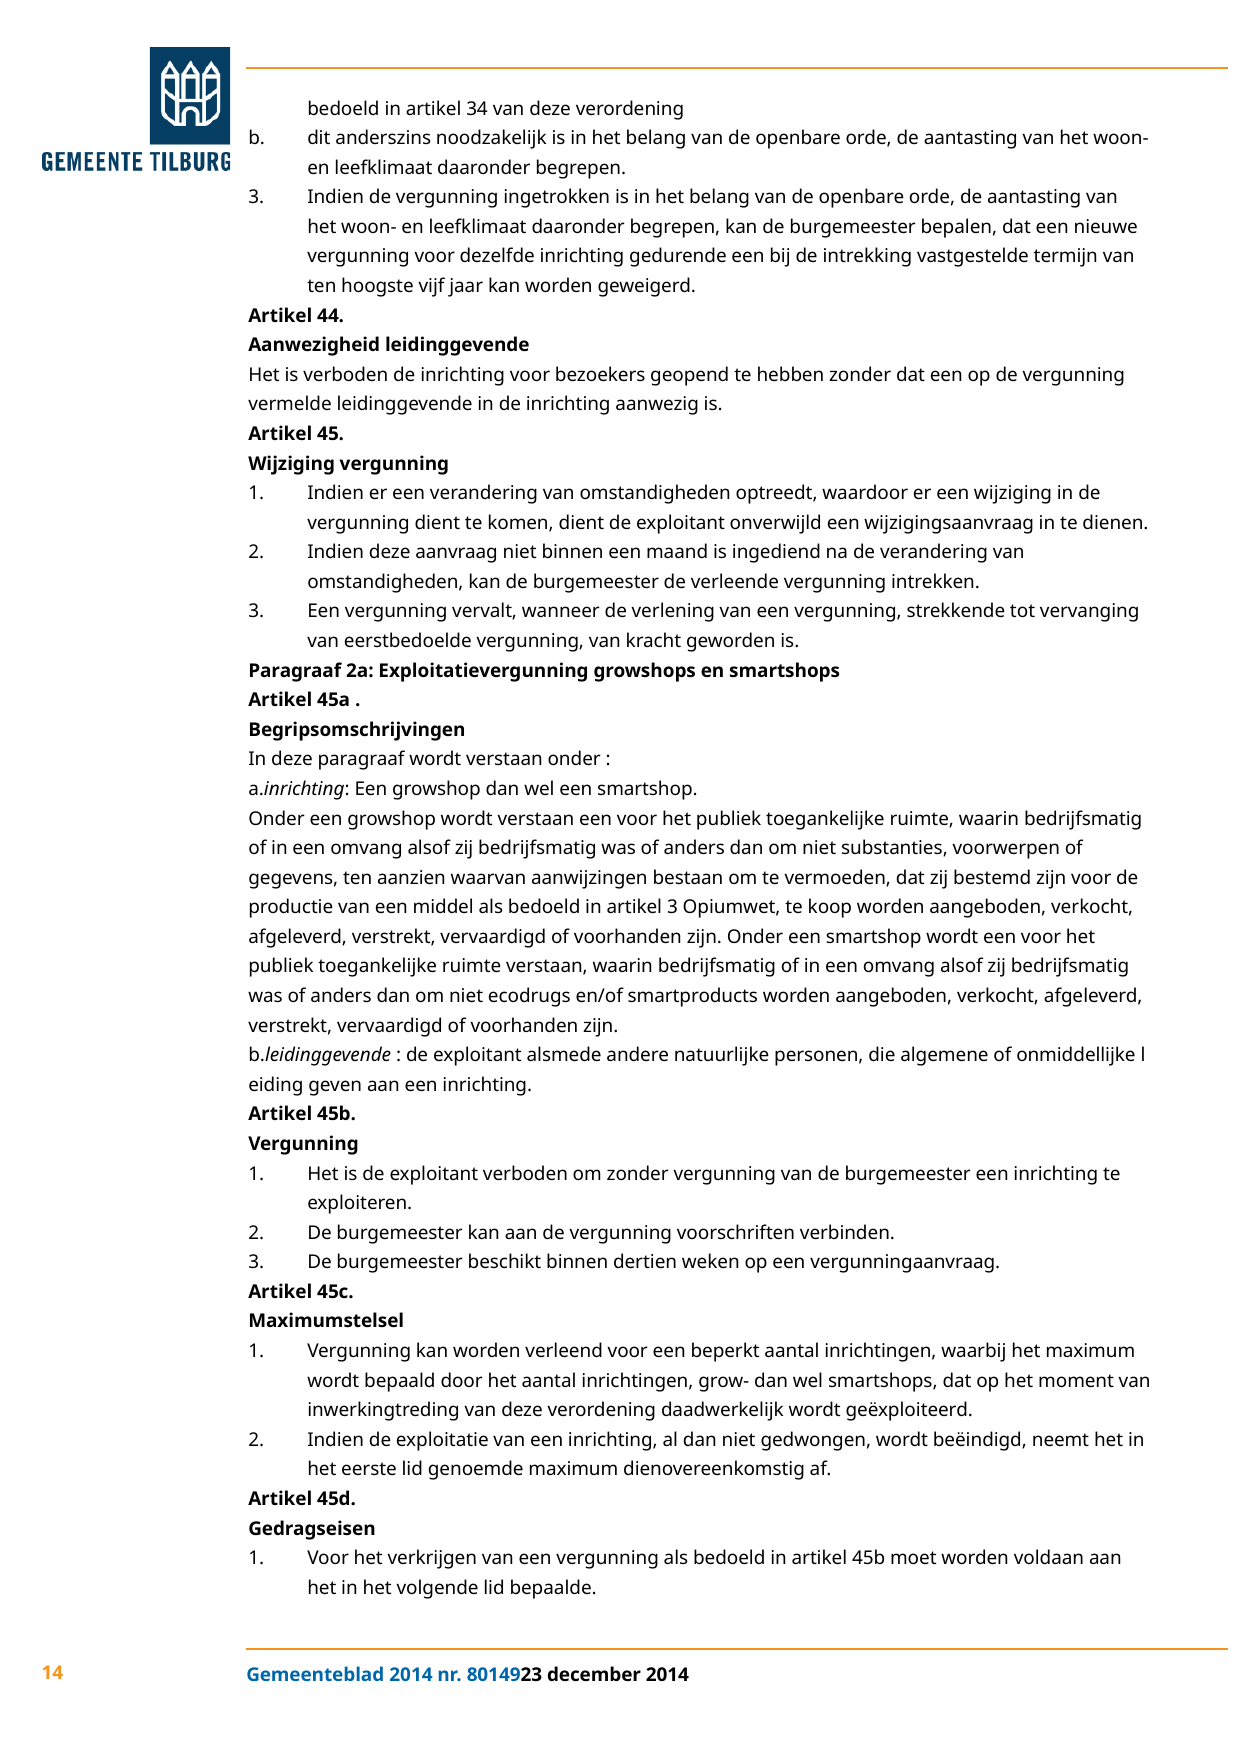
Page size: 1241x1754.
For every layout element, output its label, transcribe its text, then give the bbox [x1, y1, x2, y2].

text Onder een growshop wordt verstaan een voor het publiek toegankelijke ruimte, waarin bedrijfsmatig of in een omvang alsof zij bedrijfsmatig was of anders dan om niet substanties, voorwerpen of gegevens, ten aanzien waarvan aanwijzingen bestaan om te vermoeden, dat zij bestemd zijn voor de productie van een middel als bedoeld in artikel 3 Opiumwet, te koop worden aangeboden, verkocht, afgeleverd, verstrekt, vervaardigd of voorhanden zijn. Onder een smartshop wordt een voor het publiek toegankelijke ruimte verstaan, waarin bedrijfsmatig of in een omvang alsof zij bedrijfsmatig was of anders dan om niet ecodrugs en/of smartproducts worden aangeboden, verkocht, afgeleverd, verstrekt, vervaardigd of voorhanden zijn. [248, 805, 1152, 1038]
text In deze paragraaf wordt verstaan onder : [248, 746, 1152, 771]
text Artikel 45a . [248, 686, 1152, 712]
text Aanwezigheid leidinggevende [248, 331, 1152, 357]
list Het is de exploitant verboden om zonder vergunning van de burgemeester een inrichting te exploiteren. [248, 1160, 1152, 1215]
text Begripsomschrijvingen [248, 716, 1152, 742]
text Vergunning [248, 1130, 1152, 1156]
list Indien er een verandering van omstandigheden optreedt, waardoor er een wijziging in de vergunning dient te komen, dient de exploitant onverwijld een wijzigingsaanvraag in te dienen. [248, 479, 1152, 535]
list Vergunning kan worden verleend voor een beperkt aantal inrichtingen, waarbij het maximum wordt bepaald door het aantal inrichtingen, grow- dan wel smartshops, dat op het moment van inwerkingtreding van deze verordening daadwerkelijk wordt geëxploiteerd. [248, 1337, 1152, 1422]
text Paragraaf 2a: Exploitatievergunning growshops en smartshops [248, 657, 1152, 683]
text Wijziging vergunning [248, 450, 1152, 476]
text Artikel 45b. [248, 1101, 1152, 1126]
text Maximumstelsel [248, 1308, 1152, 1333]
list Indien de vergunning ingetrokken is in het belang van de openbare orde, de aantasting van het woon- en leefklimaat daaronder begrepen, kan de burgemeester bepalen, dat een nieuwe vergunning voor dezelfde inrichting gedurende een bij de intrekking vastgestelde termijn van ten hoogste vijf jaar kan worden geweigerd. [248, 183, 1152, 298]
text Gedragseisen [248, 1515, 1152, 1541]
list Indien de exploitatie van een inrichting, al dan niet gedwongen, wordt beëindigd, neemt het in het eerste lid genoemde maximum dienovereenkomstig af. [248, 1426, 1152, 1481]
text Artikel 45c. [248, 1278, 1152, 1304]
text b.leidinggevende : de exploitant alsmede andere natuurlijke personen, die algemene of onmiddellijke l eiding geven aan een inrichting. [248, 1041, 1152, 1097]
text Het is verboden de inrichting voor bezoekers geopend te hebben zonder dat een op de vergunning vermelde leidinggevende in de inrichting aanwezig is. [248, 361, 1152, 416]
picture [41, 47, 231, 172]
list dit anderszins noodzakelijk is in het belang van de openbare orde, de aantasting van het woon-en leefklimaat daaronder begrepen. [248, 124, 1152, 180]
list bedoeld in artikel 34 van deze verordening [248, 95, 1152, 121]
list Voor het verkrijgen van een vergunning als bedoeld in artikel 45b moet worden voldaan aan het in het volgende lid bepaalde. [248, 1544, 1152, 1600]
text Artikel 44. [248, 302, 1152, 328]
text a.inrichting: Een growshop dan wel een smartshop. [248, 775, 1152, 801]
list Indien deze aanvraag niet binnen een maand is ingediend na de verandering van omstandigheden, kan de burgemeester de verleende vergunning intrekken. [248, 538, 1152, 594]
list De burgemeester beschikt binnen dertien weken op een vergunningaanvraag. [248, 1248, 1152, 1274]
list De burgemeester kan aan de vergunning voorschriften verbinden. [248, 1219, 1152, 1245]
list Een vergunning vervalt, wanneer de verlening van een vergunning, strekkende tot vervanging van eerstbedoelde vergunning, van kracht geworden is. [248, 598, 1152, 653]
text Artikel 45d. [248, 1485, 1152, 1511]
text Artikel 45. [248, 420, 1152, 446]
